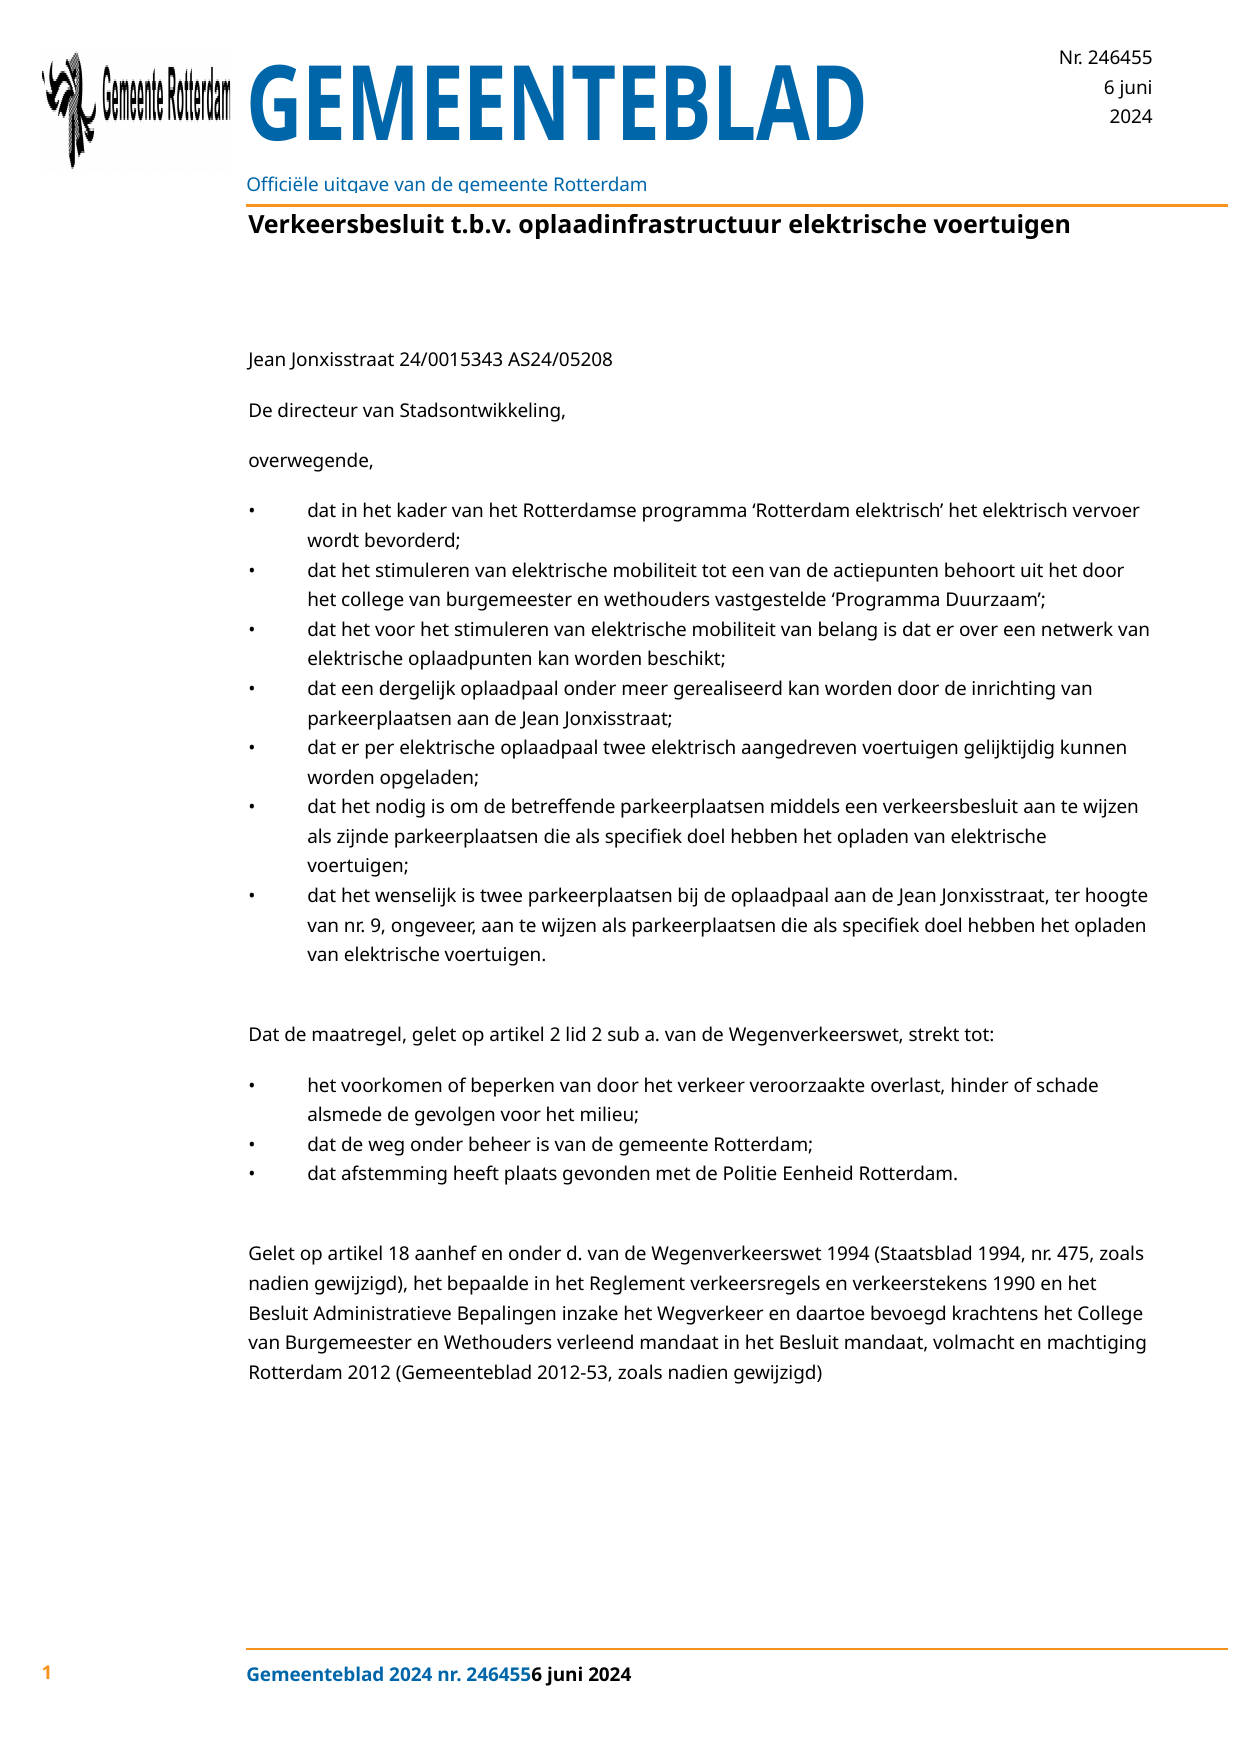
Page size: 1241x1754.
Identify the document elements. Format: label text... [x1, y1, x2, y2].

text overwegende, [248, 447, 1152, 473]
list dat er per elektrische oplaadpaal twee elektrisch aangedreven voertuigen gelijktijdig kunnen worden opgeladen; [248, 734, 1152, 790]
list dat in het kader van het Rotterdamse programma ‘Rotterdam elektrisch’ het elektrisch vervoer wordt bevorderd; [248, 498, 1152, 553]
text Dat de maatregel, gelet op artikel 2 lid 2 sub a. van de Wegenverkeerswet, strekt tot: [248, 1021, 1152, 1047]
list dat de weg onder beheer is van de gemeente Rotterdam; [248, 1131, 1152, 1157]
text Gelet op artikel 18 aanhef en onder d. van de Wegenverkeerswet 1994 (Staatsblad 1994, nr. 475, zoals nadien gewijzigd), het bepaalde in het Reglement verkeersregels en verkeerstekens 1990 en het Besluit Administratieve Bepalingen inzake het Wegverkeer en daartoe bevoegd krachtens het College van Burgemeester en Wethouders verleend mandaat in het Besluit mandaat, volmacht en machtiging Rotterdam 2012 (Gemeenteblad 2012-53, zoals nadien gewijzigd) [248, 1241, 1152, 1385]
list dat afstemming heeft plaats gevonden met de Politie Eenheid Rotterdam. [248, 1161, 1152, 1186]
list dat een dergelijk oplaadpaal onder meer gerealiseerd kan worden door de inrichting van parkeerplaatsen aan de Jean Jonxisstraat; [248, 675, 1152, 731]
text Jean Jonxisstraat 24/0015343 AS24/05208 [248, 346, 1152, 372]
picture [41, 47, 231, 172]
list dat het nodig is om de betreffende parkeerplaatsen middels een verkeersbesluit aan te wijzen als zijnde parkeerplaatsen die als specifiek doel hebben het opladen van elektrische voertuigen; [248, 793, 1152, 878]
list dat het wenselijk is twee parkeerplaatsen bij de oplaadpaal aan de Jean Jonxisstraat, ter hoogte van nr. 9, ongeveer, aan te wijzen als parkeerplaatsen die als specifiek doel hebben het opladen van elektrische voertuigen. [248, 882, 1152, 967]
list dat het voor het stimuleren van elektrische mobiliteit van belang is dat er over een netwerk van elektrische oplaadpunten kan worden beschikt; [248, 616, 1152, 671]
text De directeur van Stadsontwikkeling, [248, 397, 1152, 423]
list dat het stimuleren van elektrische mobiliteit tot een van de actiepunten behoort uit het door het college van burgemeester en wethouders vastgestelde ‘Programma Duurzaam’; [248, 557, 1152, 612]
text Verkeersbesluit t.b.v. oplaadinfrastructuur elektrische voertuigen [248, 207, 1152, 241]
list het voorkomen of beperken van door het verkeer veroorzaakte overlast, hinder of schade alsmede de gevolgen voor het milieu; [248, 1072, 1152, 1127]
